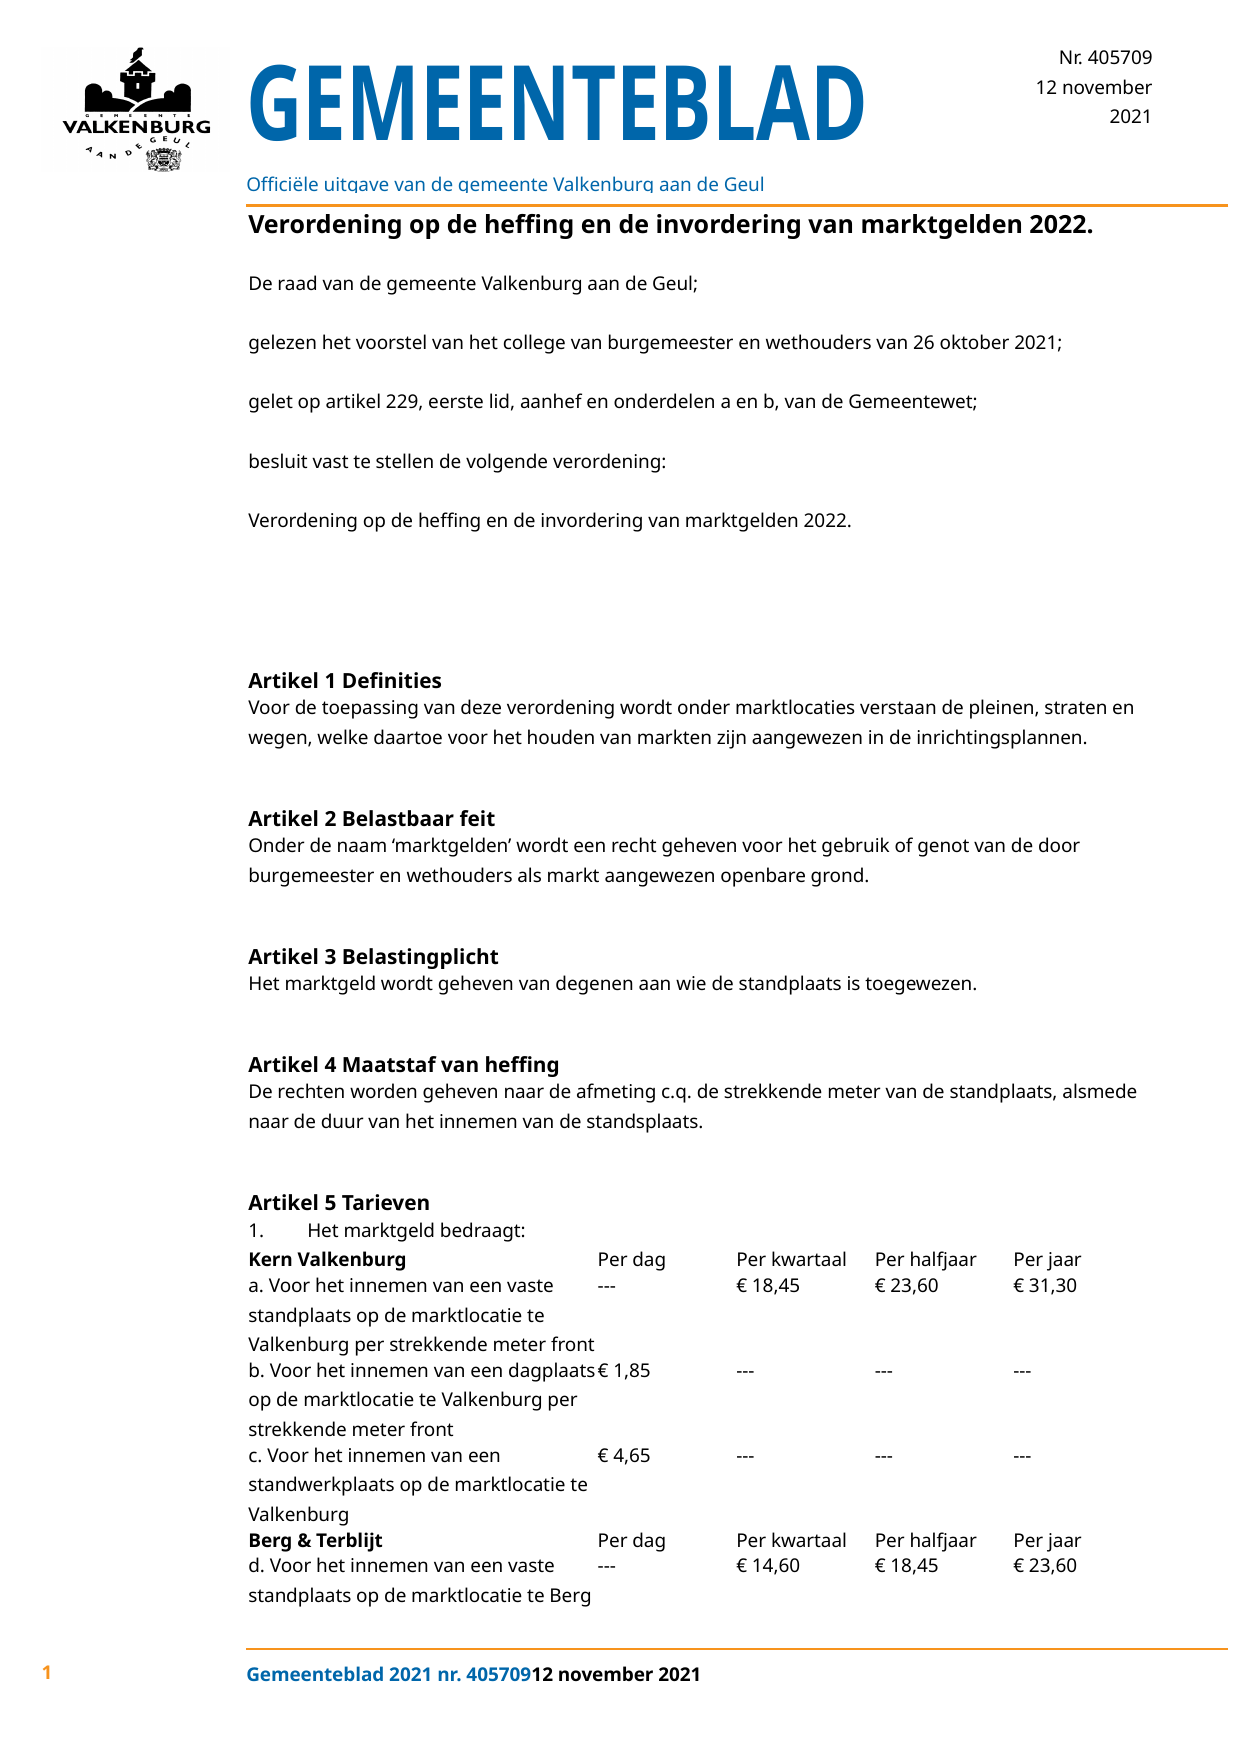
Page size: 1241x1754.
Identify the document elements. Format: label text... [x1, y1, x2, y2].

table_cell Per kwartaal [736, 1527, 874, 1553]
table_cell --- [736, 1442, 874, 1527]
text De rechten worden geheven naar de afmeting c.q. de strekkende meter van de standplaats, alsmede naar de duur van het innemen van de standsplaats. [248, 1079, 1152, 1134]
table_cell --- [598, 1272, 736, 1357]
text Het marktgeld wordt geheven van degenen aan wie de standplaats is toegewezen. [248, 970, 1152, 996]
list Het marktgeld bedraagt: [248, 1217, 1152, 1242]
text Artikel 3 Belastingplicht [248, 942, 1152, 970]
table_cell € 18,45 [875, 1553, 1013, 1608]
table_header Per dag [598, 1246, 736, 1272]
table_header Per halfjaar [875, 1246, 1013, 1272]
text Artikel 4 Maatstaf van heffing [248, 1050, 1152, 1079]
table_cell --- [736, 1357, 874, 1442]
table_header Per jaar [1013, 1246, 1152, 1272]
text Artikel 1 Definities [248, 666, 1152, 694]
table_cell € 18,45 [736, 1272, 874, 1357]
table_cell € 31,30 [1013, 1272, 1152, 1357]
text Verordening op de heffing en de invordering van marktgelden 2022. [248, 507, 1152, 533]
text Verordening op de heffing en de invordering van marktgelden 2022. [248, 207, 1152, 241]
table_cell --- [598, 1553, 736, 1608]
table_cell € 23,60 [1013, 1553, 1152, 1608]
table_cell € 14,60 [736, 1553, 874, 1608]
table_cell --- [1013, 1442, 1152, 1527]
text Voor de toepassing van deze verordening wordt onder marktlocaties verstaan de pleinen, straten en wegen, welke daartoe voor het houden van markten zijn aangewezen in de inrichtingsplannen. [248, 694, 1152, 749]
text gelezen het voorstel van het college van burgemeester en wethouders van 26 oktober 2021; [248, 329, 1152, 355]
table_header Kern Valkenburg [248, 1246, 597, 1272]
text Artikel 5 Tarieven [248, 1188, 1152, 1217]
table_cell a. Voor het innemen van een vaste standplaats op de marktlocatie te Valkenburg per strekkende meter front [248, 1272, 597, 1357]
table_cell € 1,85 [598, 1357, 736, 1442]
table_cell --- [875, 1357, 1013, 1442]
table_cell --- [875, 1442, 1013, 1527]
table_cell Per jaar [1013, 1527, 1152, 1553]
table_cell c. Voor het innemen van een standwerkplaats op de marktlocatie te Valkenburg [248, 1442, 597, 1527]
text De raad van de gemeente Valkenburg aan de Geul; [248, 270, 1152, 296]
table_header Per kwartaal [736, 1246, 874, 1272]
text Onder de naam ‘marktgelden’ wordt een recht geheven voor het gebruik of genot van de door burgemeester en wethouders als markt aangewezen openbare grond. [248, 832, 1152, 888]
text gelet op artikel 229, eerste lid, aanhef en onderdelen a en b, van de Gemeentewet; [248, 389, 1152, 414]
table_cell Berg & Terblijt [248, 1527, 597, 1553]
table_cell --- [1013, 1357, 1152, 1442]
picture [41, 47, 231, 172]
table_cell € 4,65 [598, 1442, 736, 1527]
table_cell d. Voor het innemen van een vaste standplaats op de marktlocatie te Berg [248, 1553, 597, 1608]
table_cell Per halfjaar [875, 1527, 1013, 1553]
table_cell b. Voor het innemen van een dagplaats op de marktlocatie te Valkenburg per strekkende meter front [248, 1357, 597, 1442]
table_cell € 23,60 [875, 1272, 1013, 1357]
table_cell Per dag [598, 1527, 736, 1553]
text Artikel 2 Belastbaar feit [248, 804, 1152, 832]
text besluit vast te stellen de volgende verordening: [248, 448, 1152, 473]
